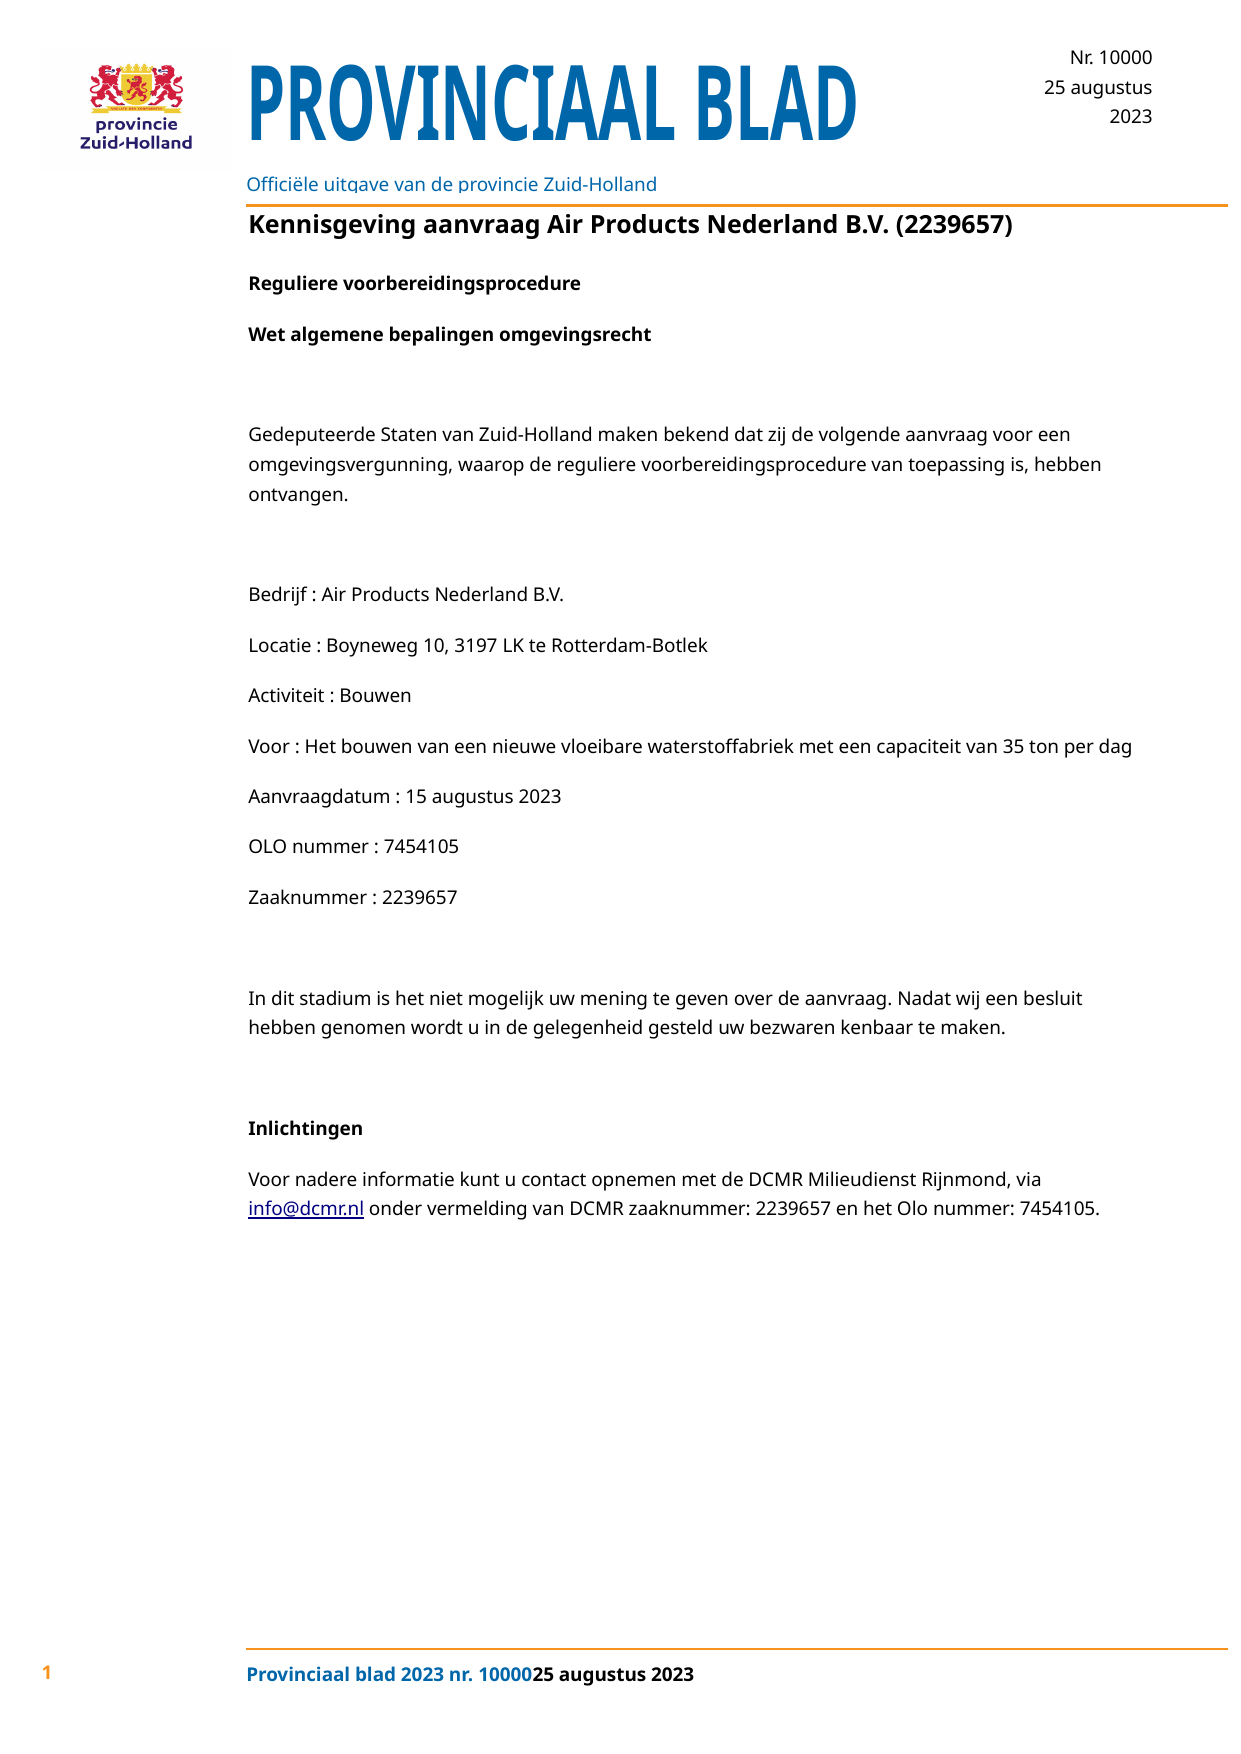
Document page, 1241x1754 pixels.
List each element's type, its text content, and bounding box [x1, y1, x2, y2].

text In dit stadium is het niet mogelijk uw mening te geven over de aanvraag. Nadat wij een besluit hebben genomen wordt u in de gelegenheid gesteld uw bezwaren kenbaar te maken. [248, 985, 1152, 1040]
text Voor : Het bouwen van een nieuwe vloeibare waterstoffabriek met een capaciteit van 35 ton per dag [248, 733, 1152, 758]
picture [41, 47, 231, 172]
text Gedeputeerde Staten van Zuid-Holland maken bekend dat zij de volgende aanvraag voor een omgevingsvergunning, waarop de reguliere voorbereidingsprocedure van toepassing is, hebben ontvangen. [248, 422, 1152, 506]
text Activiteit : Bouwen [248, 682, 1152, 708]
text Kennisgeving aanvraag Air Products Nederland B.V. (2239657) [248, 207, 1152, 241]
text Locatie : Boyneweg 10, 3197 LK te Rotterdam-Botlek [248, 632, 1152, 658]
text Voor nadere informatie kunt u contact opnemen met de DCMR Milieudienst Rijnmond, via info@dcmr.nl onder vermelding van DCMR zaaknummer: 2239657 en het Olo nummer: 7454105. [248, 1166, 1152, 1221]
text Inlichtingen [248, 1115, 1152, 1141]
text Wet algemene bepalingen omgevingsrecht [248, 321, 1152, 346]
text Bedrijf : Air Products Nederland B.V. [248, 582, 1152, 607]
text Zaaknummer : 2239657 [248, 884, 1152, 910]
text Reguliere voorbereidingsprocedure [248, 270, 1152, 296]
text Aanvraagdatum : 15 augustus 2023 [248, 783, 1152, 809]
text OLO nummer : 7454105 [248, 834, 1152, 859]
